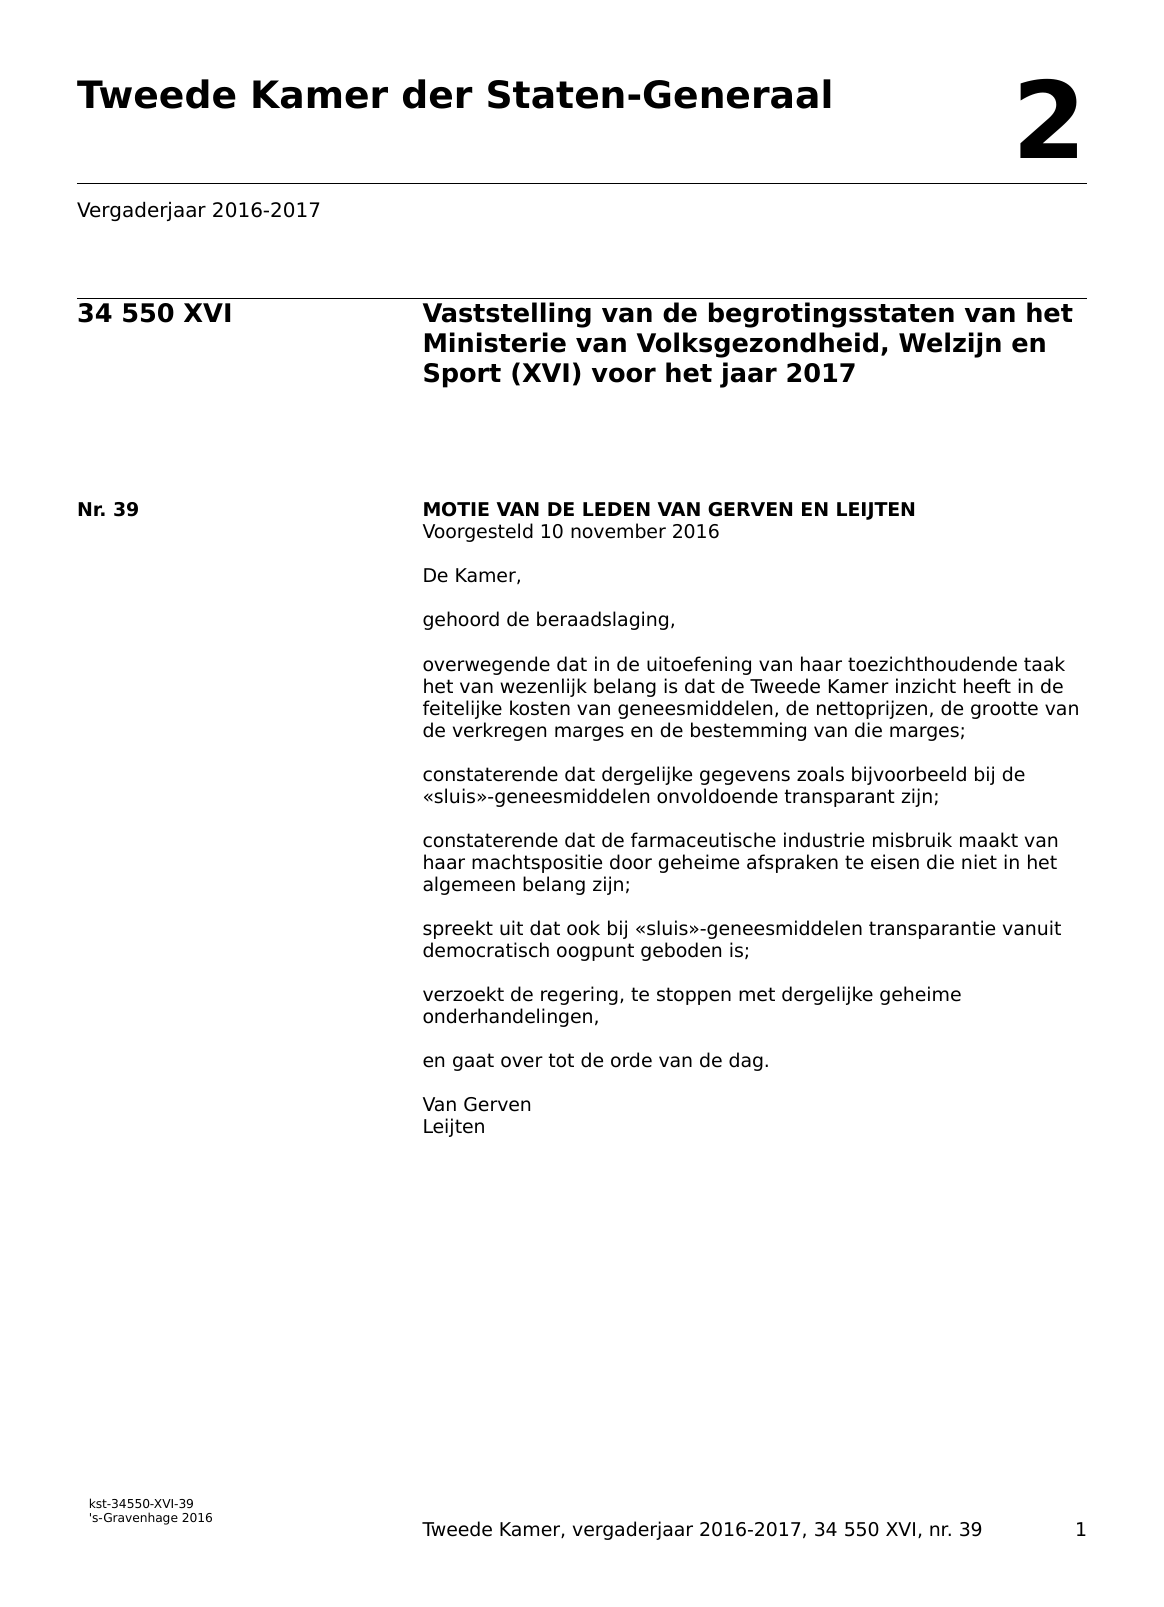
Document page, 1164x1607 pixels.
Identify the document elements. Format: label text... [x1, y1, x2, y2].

text overwegende dat in de uitoefening van haar toezichthoudende taak het van wezenlijk belang is dat de Tweede Kamer inzicht heeft in de feitelijke kosten van geneesmiddelen, de nettoprijzen, de grootte van de verkregen marges en de bestemming van die marges; [422, 653, 1087, 741]
text 's-Gravenhage 2016 [88, 1511, 323, 1525]
table_header 2 [886, 59, 1087, 183]
table_cell Vergaderjaar 2016-2017 [77, 184, 1087, 298]
table_header Tweede Kamer der Staten-Generaal [77, 59, 886, 183]
subtitle 34 550 XVI Vaststelling van de begrotingsstaten van het Ministerie van Volksgezondheid, Welzijn en Sport (XVI) voor het jaar 2017 [77, 299, 1087, 388]
text gehoord de beraadslaging, [422, 609, 1087, 631]
text constaterende dat de farmaceutische industrie misbruik maakt van haar machtspositie door geheime afspraken te eisen die niet in het algemeen belang zijn; [422, 830, 1087, 896]
text De Kamer, [422, 565, 1087, 587]
text en gaat over tot de orde van de dag. [422, 1050, 1087, 1072]
text verzoekt de regering, te stoppen met dergelijke geheime onderhandelingen, [422, 984, 1087, 1028]
text spreekt uit dat ook bij «sluis»-geneesmiddelen transparantie vanuit democratisch oogpunt geboden is; [422, 918, 1087, 962]
text Leijten [422, 1116, 1087, 1138]
text constaterende dat dergelijke gegevens zoals bijvoorbeeld bij de «sluis»-geneesmiddelen onvoldoende transparant zijn; [422, 764, 1087, 808]
text kst-34550-XVI-39 [88, 1497, 323, 1511]
text Van Gerven [422, 1094, 1087, 1116]
subtitle Nr. 39 MOTIE VAN DE LEDEN VAN GERVEN EN LEIJTEN [77, 499, 1087, 521]
text Voorgesteld 10 november 2016 [422, 521, 1087, 543]
